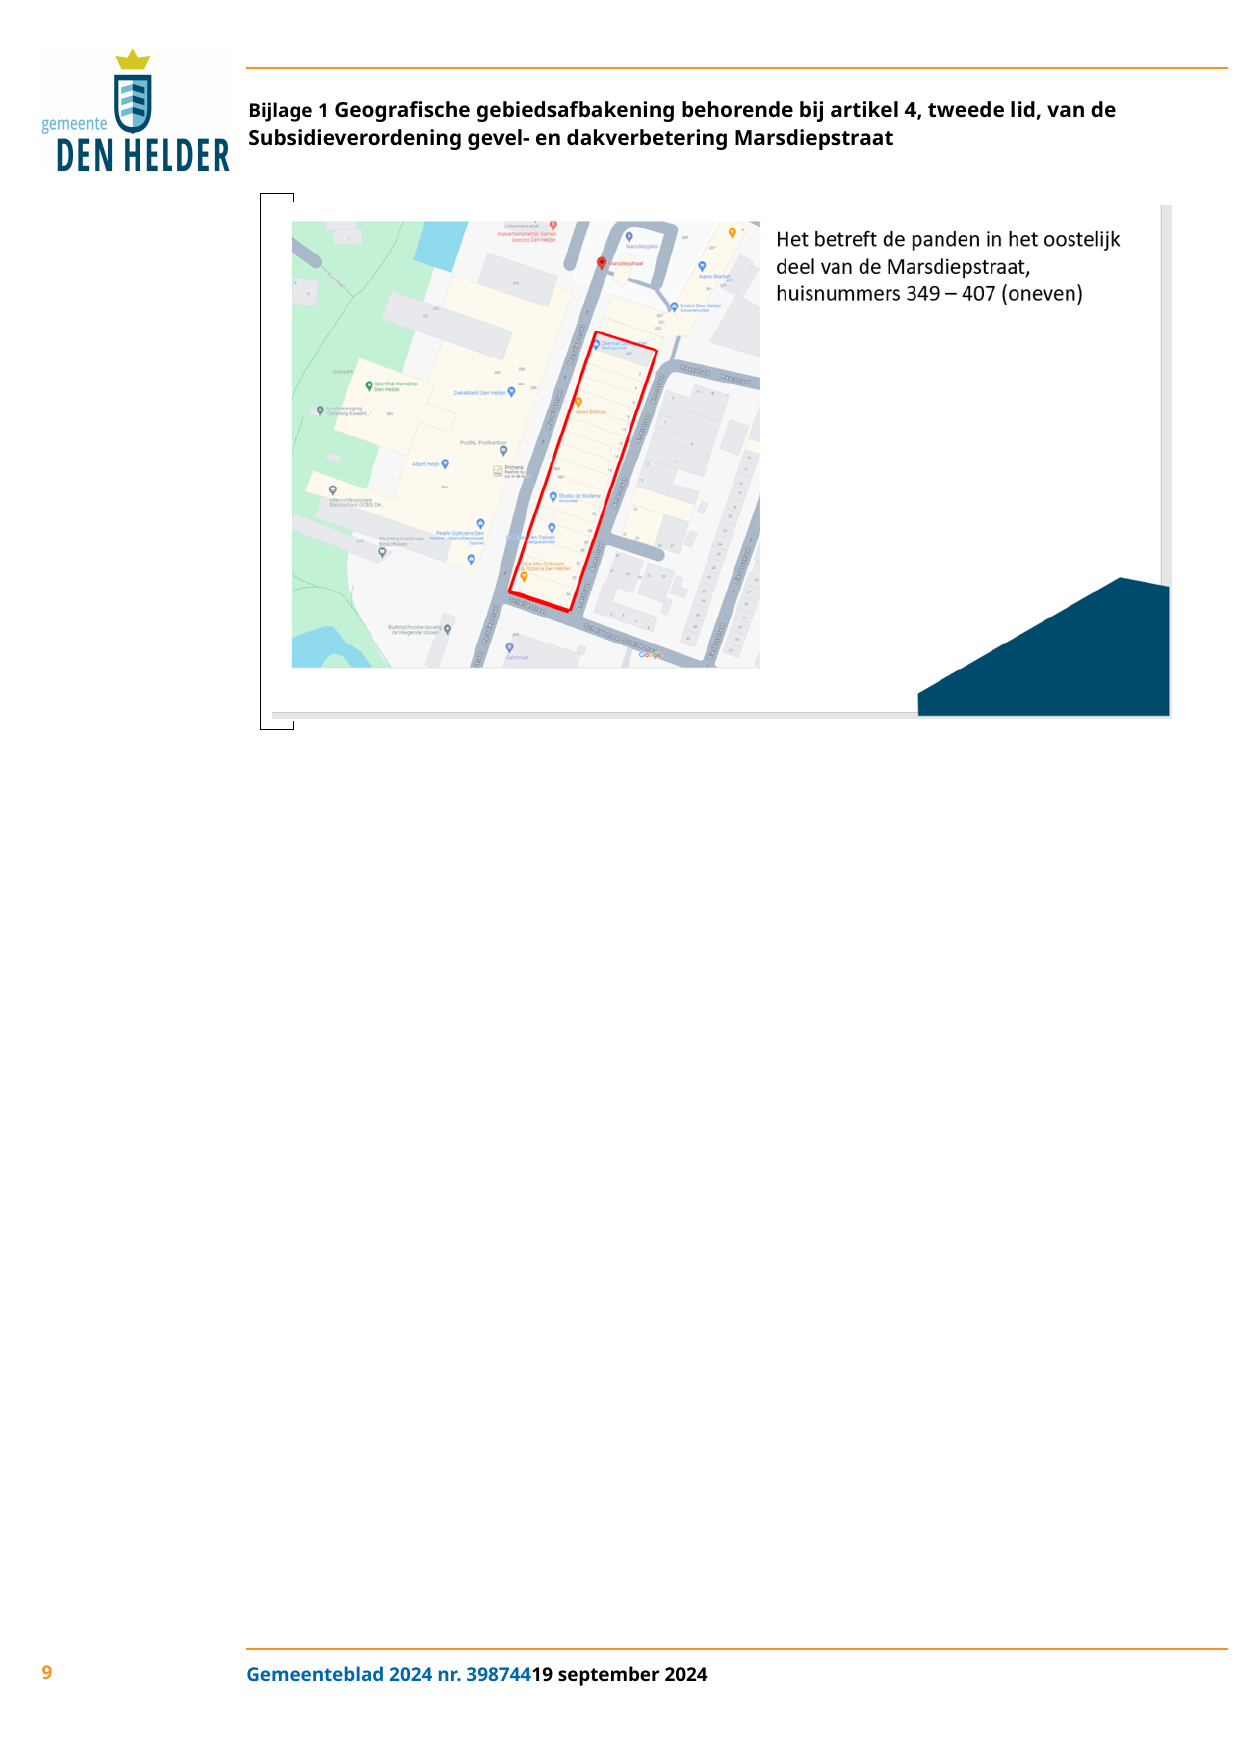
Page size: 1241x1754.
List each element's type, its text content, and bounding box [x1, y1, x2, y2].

picture [100, 154, 106, 172]
picture [220, 160, 224, 172]
picture [63, 144, 68, 165]
picture [41, 47, 231, 172]
text Bijlage 1 Geografische gebiedsafbakening behorende bij artikel 4, tweede lid, van de Subsidieverordening gevel- en dakverbetering Marsdiepstraat [248, 95, 1152, 152]
picture [182, 144, 187, 165]
picture [130, 157, 135, 172]
picture [268, 202, 1173, 721]
